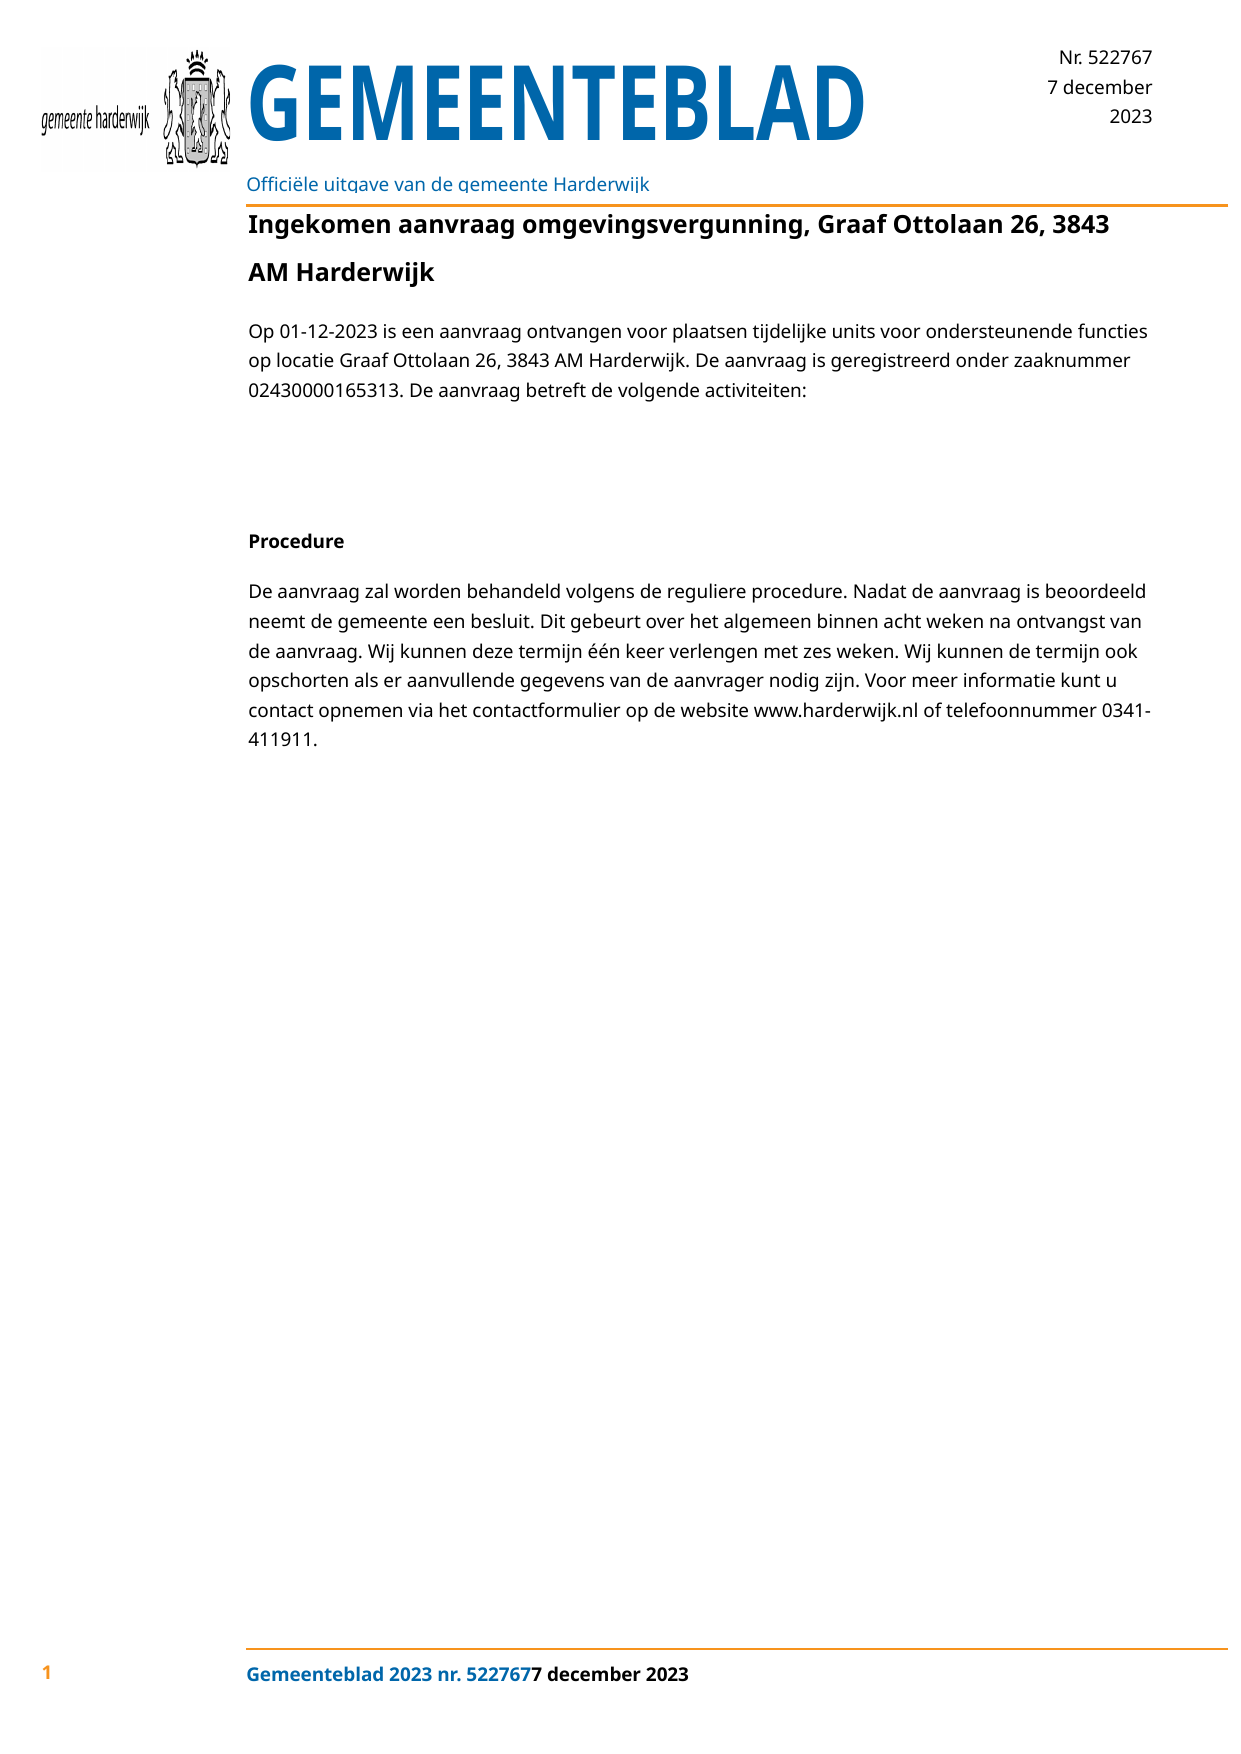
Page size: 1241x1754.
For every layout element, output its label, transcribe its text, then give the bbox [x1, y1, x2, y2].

text De aanvraag zal worden behandeld volgens de reguliere procedure. Nadat de aanvraag is beoordeeld neemt de gemeente een besluit. Dit gebeurt over het algemeen binnen acht weken na ontvangst van de aanvraag. Wij kunnen deze termijn één keer verlengen met zes weken. Wij kunnen de termijn ook opschorten als er aanvullende gegevens van de aanvrager nodig zijn. Voor meer informatie kunt u contact opnemen via het contactformulier op de website www.harderwijk.nl of telefoonnummer 0341-411911. [248, 579, 1152, 752]
text Procedure [248, 528, 1152, 554]
text Ingekomen aanvraag omgevingsvergunning, Graaf Ottolaan 26, 3843 AM Harderwijk [248, 207, 1152, 288]
picture [41, 47, 231, 172]
text Op 01-12-2023 is een aanvraag ontvangen voor plaatsen tijdelijke units voor ondersteunende functies op locatie Graaf Ottolaan 26, 3843 AM Harderwijk. De aanvraag is geregistreerd onder zaaknummer 02430000165313. De aanvraag betreft de volgende activiteiten: [248, 318, 1152, 403]
